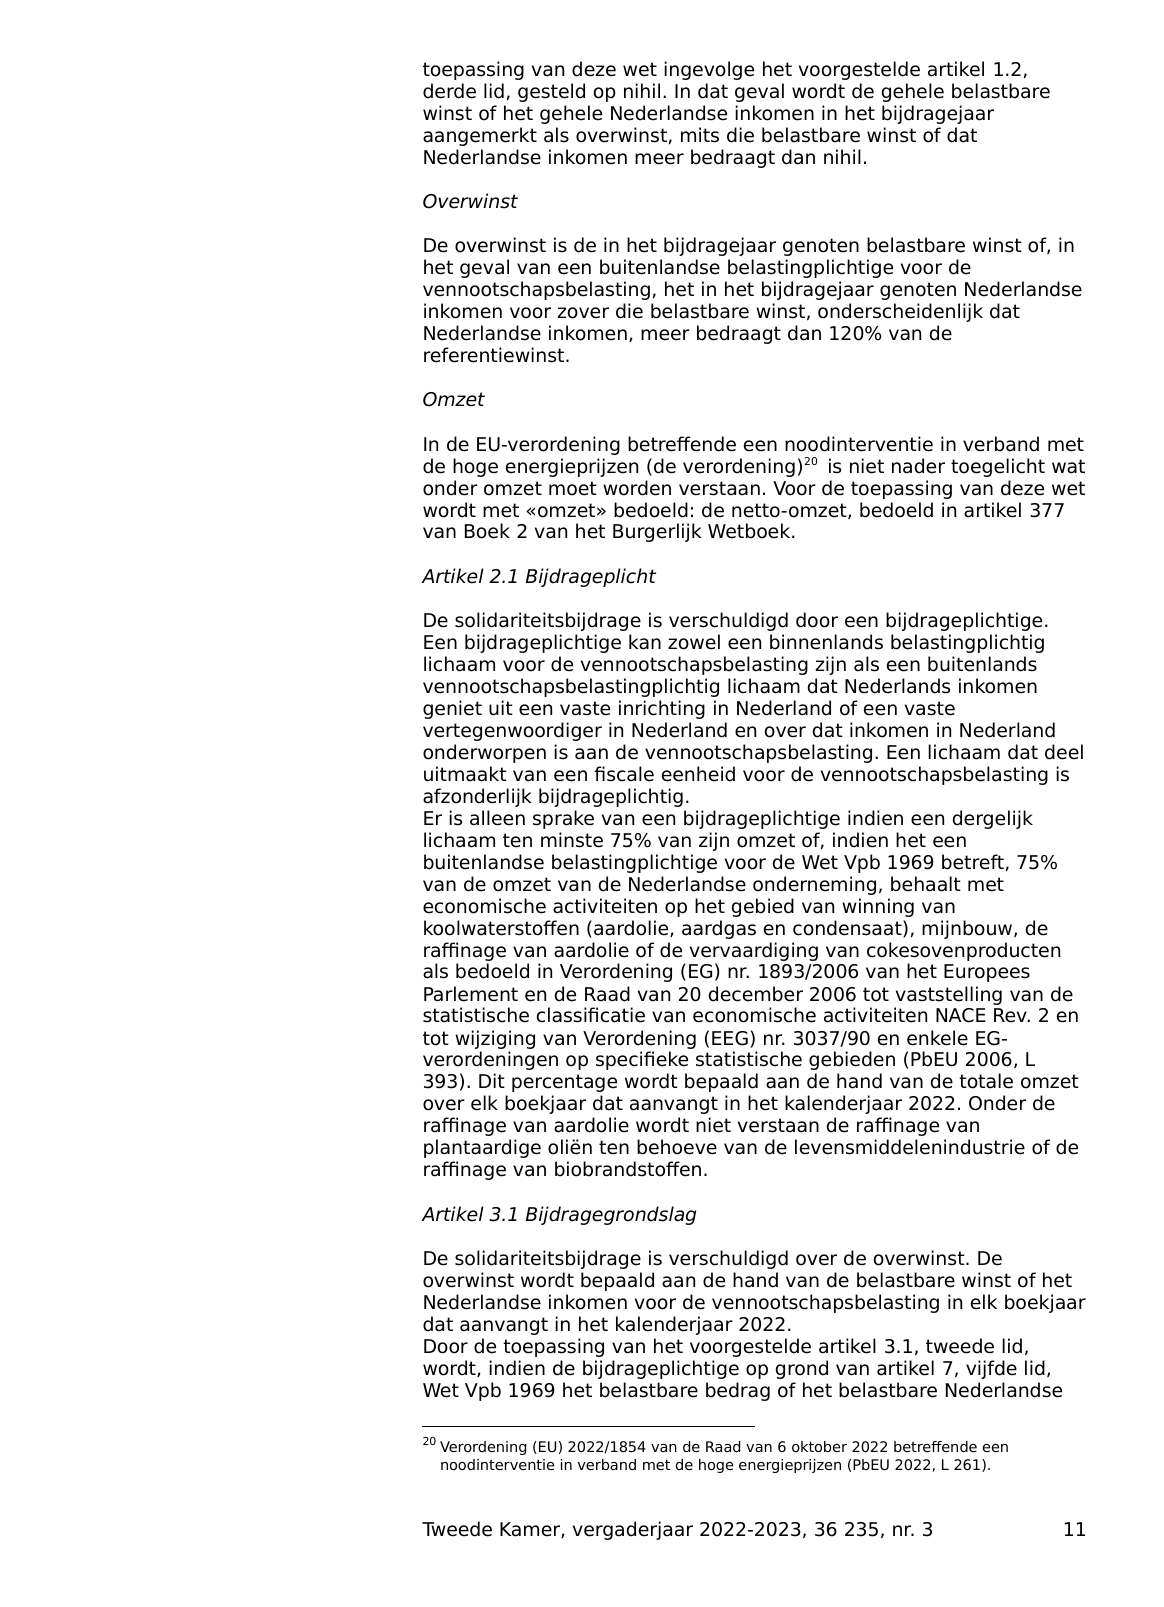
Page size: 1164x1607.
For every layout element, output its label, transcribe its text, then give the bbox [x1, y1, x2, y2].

text De solidariteitsbijdrage is verschuldigd door een bijdrageplichtige. Een bijdrageplichtige kan zowel een binnenlands belastingplichtig lichaam voor de vennootschapsbelasting zijn als een buitenlands vennootschapsbelastingplichtig lichaam dat Nederlands inkomen geniet uit een vaste inrichting in Nederland of een vaste vertegenwoordiger in Nederland en over dat inkomen in Nederland onderworpen is aan de vennootschapsbelasting. Een lichaam dat deel uitmaakt van een fiscale eenheid voor de vennootschapsbelasting is afzonderlijk bijdrageplichtig. [422, 610, 1087, 808]
text De overwinst is de in het bijdragejaar genoten belastbare winst of, in het geval van een buitenlandse belastingplichtige voor de vennootschapsbelasting, het in het bijdragejaar genoten Nederlandse inkomen voor zover die belastbare winst, onderscheidenlijk dat Nederlandse inkomen, meer bedraagt dan 120% van de referentiewinst. [422, 235, 1087, 367]
subtitle Omzet [422, 389, 1087, 411]
text Verordening (EU) 2022/1854 van de Raad van 6 oktober 2022 betreffende een noodinterventie in verband met de hoge energieprijzen (PbEU 2022, L 261). [422, 1435, 1087, 1474]
text Er is alleen sprake van een bijdrageplichtige indien een dergelijk lichaam ten minste 75% van zijn omzet of, indien het een buitenlandse belastingplichtige voor de Wet Vpb 1969 betreft, 75% van de omzet van de Nederlandse onderneming, behaalt met economische activiteiten op het gebied van winning van koolwaterstoffen (aardolie, aardgas en condensaat), mijnbouw, de raffinage van aardolie of de vervaardiging van cokesovenproducten als bedoeld in Verordening (EG) nr. 1893/2006 van het Europees Parlement en de Raad van 20 december 2006 tot vaststelling van de statistische classificatie van economische activiteiten NACE Rev. 2 en tot wijziging van Verordening (EEG) nr. 3037/90 en enkele EG-verordeningen op specifieke statistische gebieden (PbEU 2006, L 393). Dit percentage wordt bepaald aan de hand van de totale omzet over elk boekjaar dat aanvangt in het kalenderjaar 2022. Onder de raffinage van aardolie wordt niet verstaan de raffinage van plantaardige oliën ten behoeve van de levensmiddelenindustrie of de raffinage van biobrandstoffen. [422, 808, 1087, 1181]
subtitle Artikel 3.1 Bijdragegrondslag [422, 1203, 1087, 1225]
text Door de toepassing van het voorgestelde artikel 3.1, tweede lid, wordt, indien de bijdrageplichtige op grond van artikel 7, vijfde lid, Wet Vpb 1969 het belastbare bedrag of het belastbare Nederlandse [422, 1336, 1087, 1401]
subtitle Overwinst [422, 191, 1087, 213]
subtitle Artikel 2.1 Bijdrageplicht [422, 566, 1087, 588]
text toepassing van deze wet ingevolge het voorgestelde artikel 1.2, derde lid, gesteld op nihil. In dat geval wordt de gehele belastbare winst of het gehele Nederlandse inkomen in het bijdragejaar aangemerkt als overwinst, mits die belastbare winst of dat Nederlandse inkomen meer bedraagt dan nihil. [422, 59, 1087, 169]
text In de EU-verordening betreffende een noodinterventie in verband met de hoge energieprijzen (de verordening) is niet nader toegelicht wat onder omzet moet worden verstaan. Voor de toepassing van deze wet wordt met «omzet» bedoeld: de netto-omzet, bedoeld in artikel 377 van Boek 2 van het Burgerlijk Wetboek. [422, 433, 1087, 543]
text De solidariteitsbijdrage is verschuldigd over de overwinst. De overwinst wordt bepaald aan de hand van de belastbare winst of het Nederlandse inkomen voor de vennootschapsbelasting in elk boekjaar dat aanvangt in het kalenderjaar 2022. [422, 1248, 1087, 1336]
